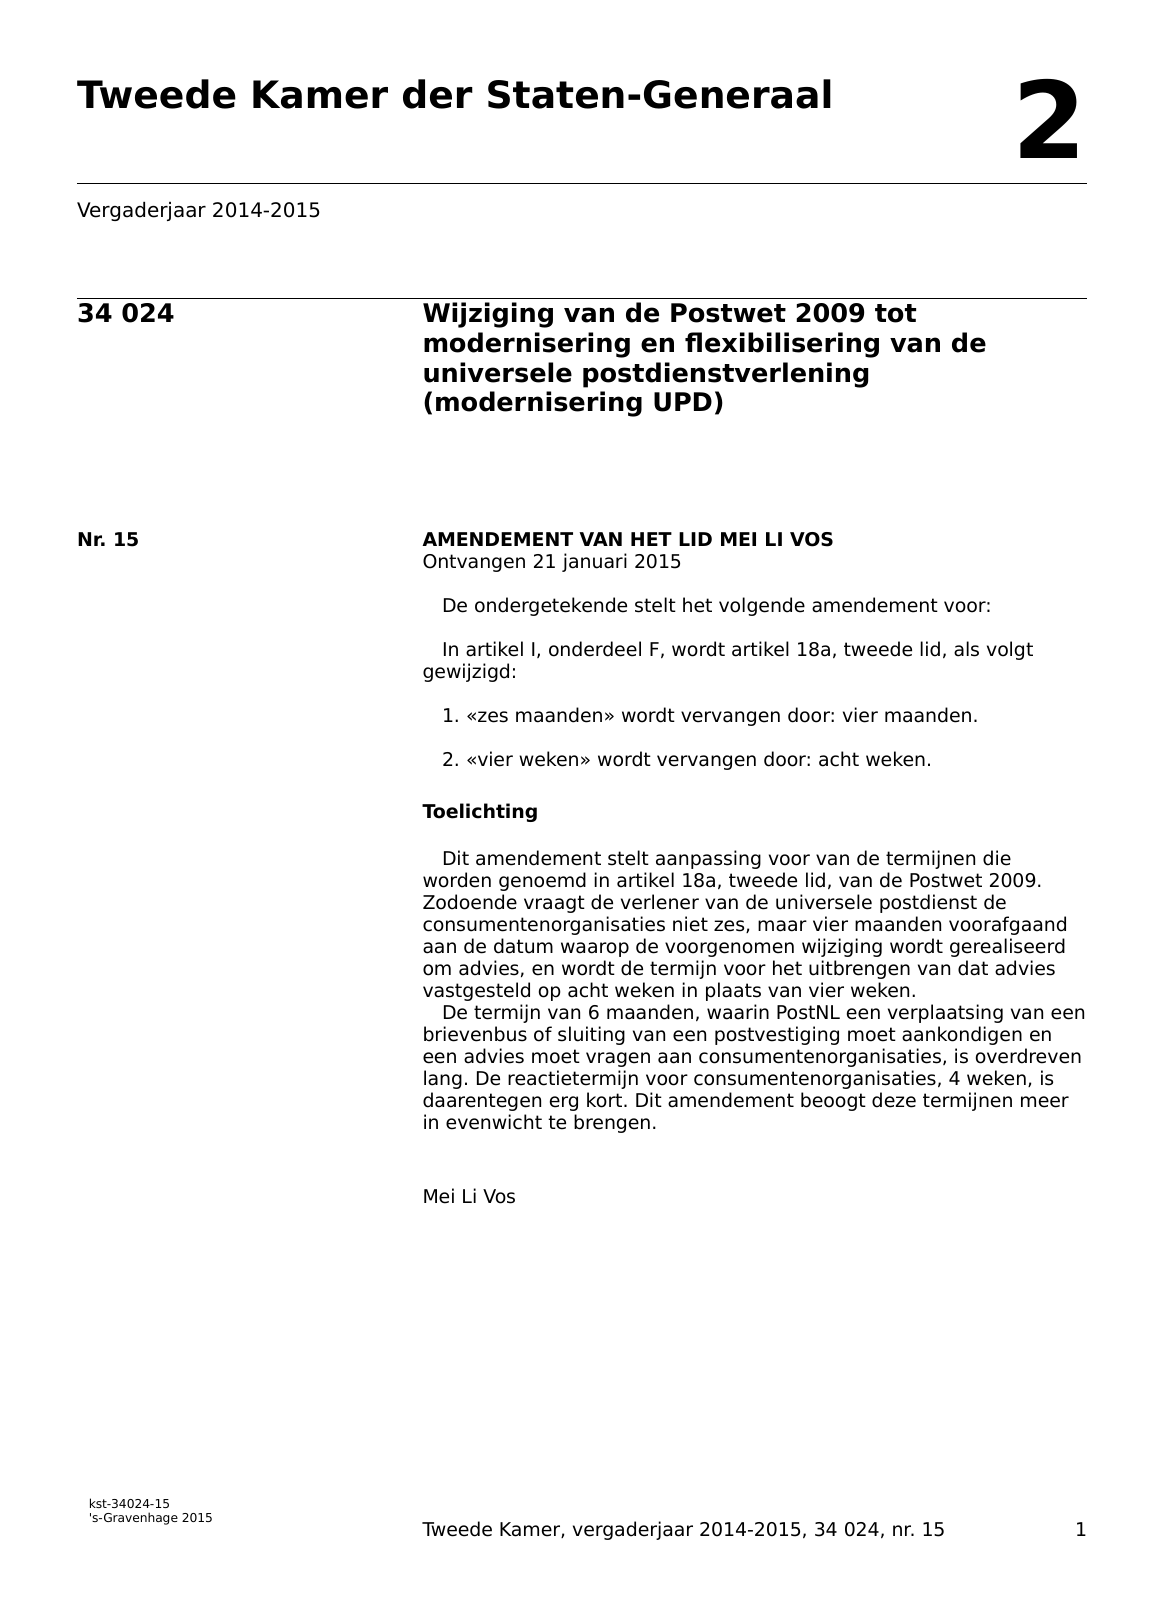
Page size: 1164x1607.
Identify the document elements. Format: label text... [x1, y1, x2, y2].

subtitle Toelichting [422, 801, 1087, 823]
text Mei Li Vos [422, 1164, 1087, 1208]
text 's-Gravenhage 2015 [88, 1511, 323, 1525]
text De ondergetekende stelt het volgende amendement voor: [422, 595, 1087, 617]
text kst-34024-15 [88, 1497, 323, 1511]
table_header Tweede Kamer der Staten-Generaal [77, 59, 886, 183]
subtitle Nr. 15 AMENDEMENT VAN HET LID MEI LI VOS [77, 529, 1087, 551]
text 2. «vier weken» wordt vervangen door: acht weken. [422, 749, 1087, 771]
text In artikel I, onderdeel F, wordt artikel 18a, tweede lid, als volgt gewijzigd: [422, 639, 1087, 683]
text De termijn van 6 maanden, waarin PostNL een verplaatsing van een brievenbus of sluiting van een postvestiging moet aankondigen en een advies moet vragen aan consumentenorganisaties, is overdreven lang. De reactietermijn voor consumentenorganisaties, 4 weken, is daarentegen erg kort. Dit amendement beoogt deze termijnen meer in evenwicht te brengen. [422, 1002, 1087, 1134]
text Ontvangen 21 januari 2015 [422, 551, 1087, 573]
text 1. «zes maanden» wordt vervangen door: vier maanden. [422, 705, 1087, 727]
text Dit amendement stelt aanpassing voor van de termijnen die worden genoemd in artikel 18a, tweede lid, van de Postwet 2009. Zodoende vraagt de verlener van de universele postdienst de consumentenorganisaties niet zes, maar vier maanden voorafgaand aan de datum waarop de voorgenomen wijziging wordt gerealiseerd om advies, en wordt de termijn voor het uitbrengen van dat advies vastgesteld op acht weken in plaats van vier weken. [422, 848, 1087, 1002]
table_cell Vergaderjaar 2014-2015 [77, 184, 1087, 298]
table_header 2 [886, 59, 1087, 183]
subtitle 34 024 Wijziging van de Postwet 2009 tot modernisering en flexibilisering van de universele postdienstverlening (modernisering UPD) [77, 299, 1087, 418]
